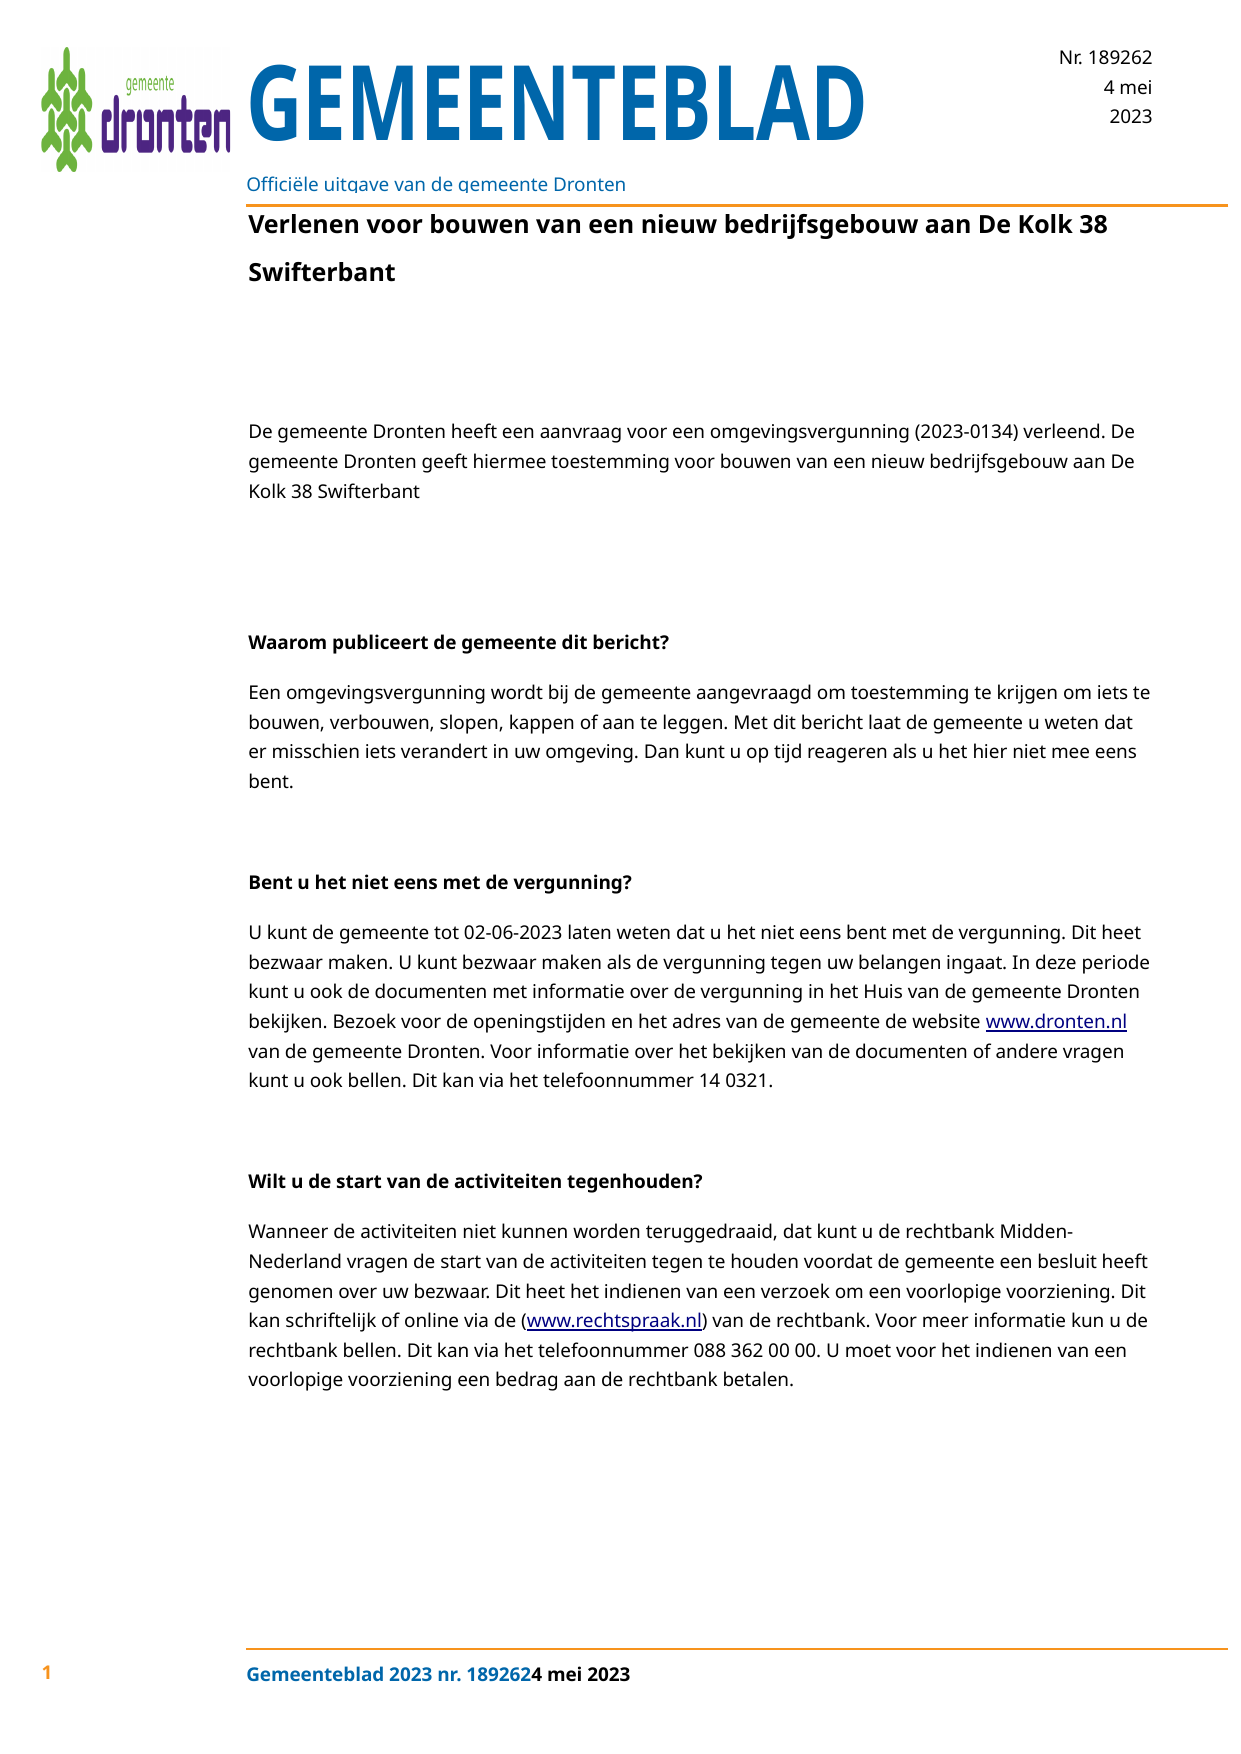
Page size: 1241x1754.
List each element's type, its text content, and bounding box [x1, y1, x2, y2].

text Verlenen voor bouwen van een nieuw bedrijfsgebouw aan De Kolk 38 Swifterbant [248, 207, 1152, 288]
text Wilt u de start van de activiteiten tegenhouden? [248, 1168, 1152, 1194]
text De gemeente Dronten heeft een aanvraag voor een omgevingsvergunning (2023-0134) verleend. De gemeente Dronten geeft hiermee toestemming voor bouwen van een nieuw bedrijfsgebouw aan De Kolk 38 Swifterbant [248, 419, 1152, 504]
picture [41, 47, 231, 172]
text U kunt de gemeente tot 02-06-2023 laten weten dat u het niet eens bent met de vergunning. Dit heet bezwaar maken. U kunt bezwaar maken als de vergunning tegen uw belangen ingaat. In deze periode kunt u ook de documenten met informatie over de vergunning in het Huis van de gemeente Dronten bekijken. Bezoek voor de openingstijden en het adres van de gemeente de website www.dronten.nl van de gemeente Dronten. Voor informatie over het bekijken van de documenten of andere vragen kunt u ook bellen. Dit kan via het telefoonnummer 14 0321. [248, 919, 1152, 1093]
text Wanneer de activiteiten niet kunnen worden teruggedraaid, dat kunt u de rechtbank Midden-Nederland vragen de start van de activiteiten tegen te houden voordat de gemeente een besluit heeft genomen over uw bezwaar. Dit heet het indienen van een verzoek om een voorlopige voorziening. Dit kan schriftelijk of online via de (www.rechtspraak.nl) van de rechtbank. Voor meer informatie kun u de rechtbank bellen. Dit kan via het telefoonnummer 088 362 00 00. U moet voor het indienen van een voorlopige voorziening een bedrag aan de rechtbank betalen. [248, 1219, 1152, 1392]
text Een omgevingsvergunning wordt bij de gemeente aangevraagd om toestemming te krijgen om iets te bouwen, verbouwen, slopen, kappen of aan te leggen. Met dit bericht laat de gemeente u weten dat er misschien iets verandert in uw omgeving. Dan kunt u op tijd reageren als u het hier niet mee eens bent. [248, 679, 1152, 794]
text Waarom publiceert de gemeente dit bericht? [248, 629, 1152, 655]
text Bent u het niet eens met de vergunning? [248, 869, 1152, 895]
